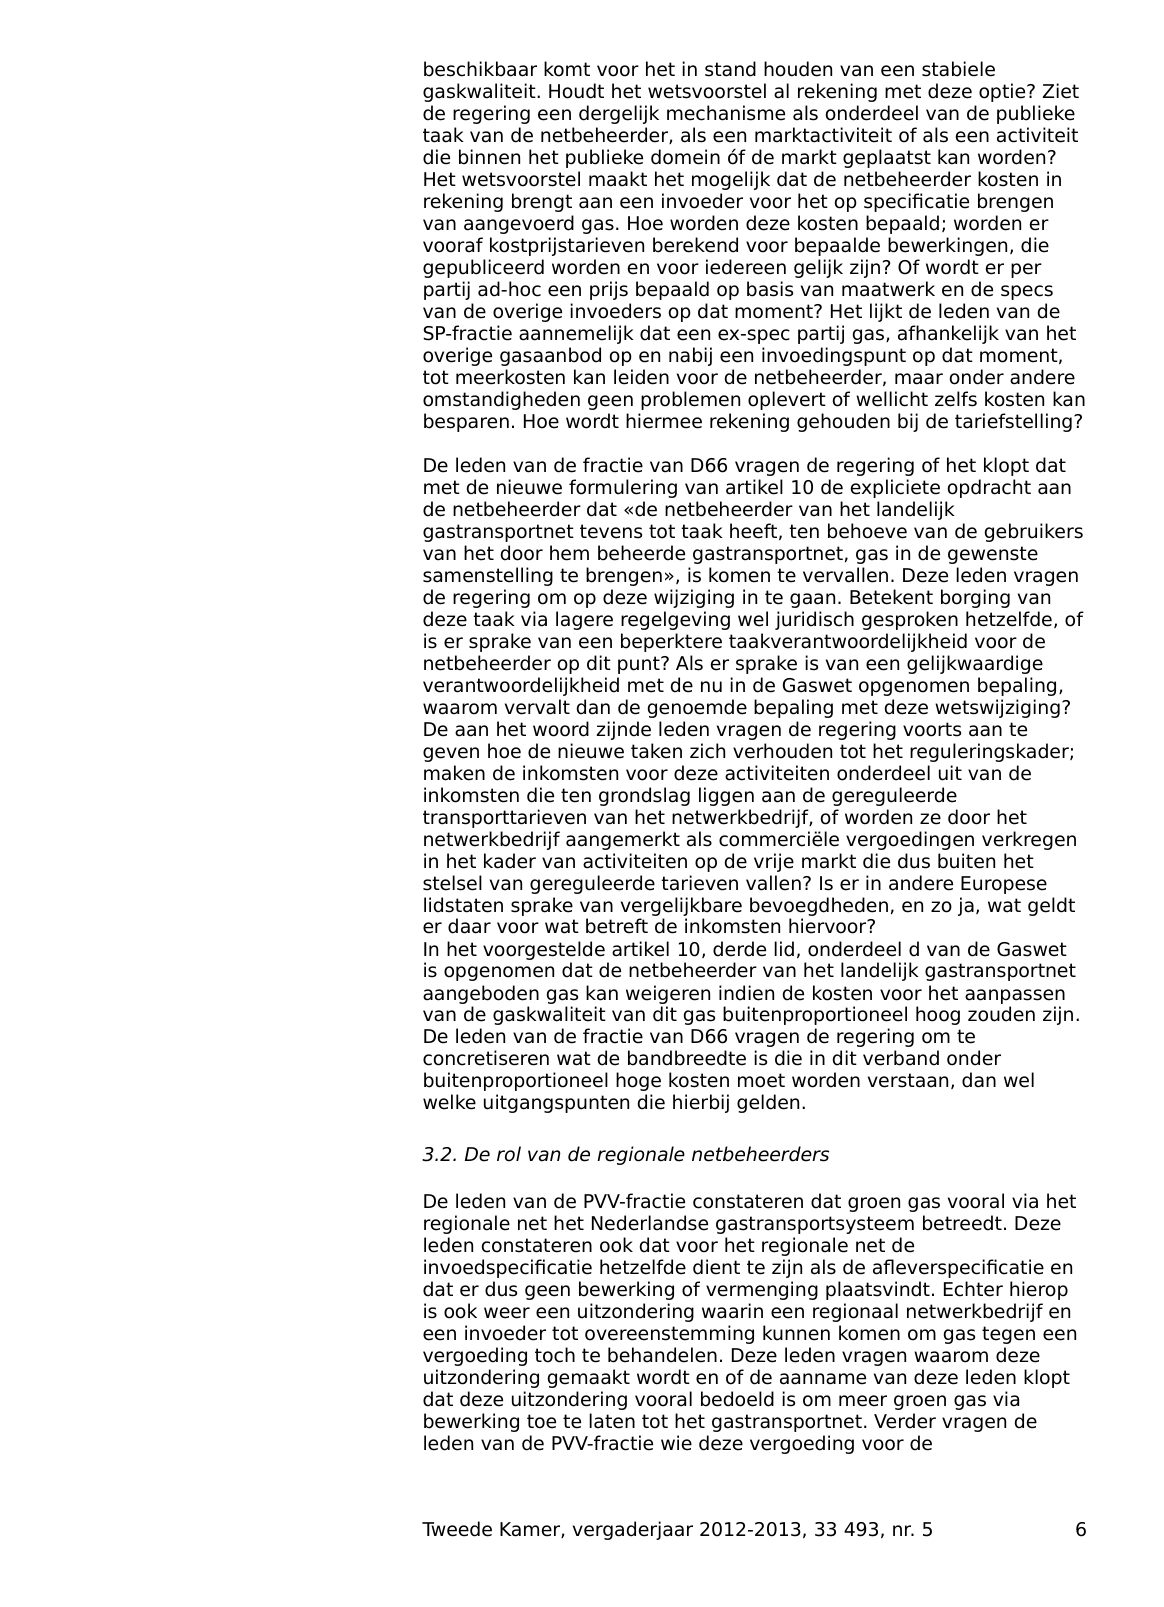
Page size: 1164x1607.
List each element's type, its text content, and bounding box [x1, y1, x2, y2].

text De aan het woord zijnde leden vragen de regering voorts aan te geven hoe de nieuwe taken zich verhouden tot het reguleringskader; maken de inkomsten voor deze activiteiten onderdeel uit van de inkomsten die ten grondslag liggen aan de gereguleerde transporttarieven van het netwerkbedrijf, of worden ze door het netwerkbedrijf aangemerkt als commerciële vergoedingen verkregen in het kader van activiteiten op de vrije markt die dus buiten het stelsel van gereguleerde tarieven vallen? Is er in andere Europese lidstaten sprake van vergelijkbare bevoegdheden, en zo ja, wat geldt er daar voor wat betreft de inkomsten hiervoor? [422, 719, 1087, 938]
text De leden van de fractie van D66 vragen de regering of het klopt dat met de nieuwe formulering van artikel 10 de expliciete opdracht aan de netbeheerder dat «de netbeheerder van het landelijk gastransportnet tevens tot taak heeft, ten behoeve van de gebruikers van het door hem beheerde gastransportnet, gas in de gewenste samenstelling te brengen», is komen te vervallen. Deze leden vragen de regering om op deze wijziging in te gaan. Betekent borging van deze taak via lagere regelgeving wel juridisch gesproken hetzelfde, of is er sprake van een beperktere taakverantwoordelijkheid voor de netbeheerder op dit punt? Als er sprake is van een gelijkwaardige verantwoordelijkheid met de nu in de Gaswet opgenomen bepaling, waarom vervalt dan de genoemde bepaling met deze wetswijziging? [422, 455, 1087, 719]
text De leden van de PVV-fractie constateren dat groen gas vooral via het regionale net het Nederlandse gastransportsysteem betreedt. Deze leden constateren ook dat voor het regionale net de invoedspecificatie hetzelfde dient te zijn als de afleverspecificatie en dat er dus geen bewerking of vermenging plaatsvindt. Echter hierop is ook weer een uitzondering waarin een regionaal netwerkbedrijf en een invoeder tot overeenstemming kunnen komen om gas tegen een vergoeding toch te behandelen. Deze leden vragen waarom deze uitzondering gemaakt wordt en of de aanname van deze leden klopt dat deze uitzondering vooral bedoeld is om meer groen gas via bewerking toe te laten tot het gastransportnet. Verder vragen de leden van de PVV-fractie wie deze vergoeding voor de [422, 1191, 1087, 1455]
text In het voorgestelde artikel 10, derde lid, onderdeel d van de Gaswet is opgenomen dat de netbeheerder van het landelijk gastransportnet aangeboden gas kan weigeren indien de kosten voor het aanpassen van de gaskwaliteit van dit gas buitenproportioneel hoog zouden zijn. De leden van de fractie van D66 vragen de regering om te concretiseren wat de bandbreedte is die in dit verband onder buitenproportioneel hoge kosten moet worden verstaan, dan wel welke uitgangspunten die hierbij gelden. [422, 938, 1087, 1114]
subtitle 3.2. De rol van de regionale netbeheerders [422, 1144, 1087, 1166]
text Het wetsvoorstel maakt het mogelijk dat de netbeheerder kosten in rekening brengt aan een invoeder voor het op specificatie brengen van aangevoerd gas. Hoe worden deze kosten bepaald; worden er vooraf kostprijstarieven berekend voor bepaalde bewerkingen, die gepubliceerd worden en voor iedereen gelijk zijn? Of wordt er per partij ad-hoc een prijs bepaald op basis van maatwerk en de specs van de overige invoeders op dat moment? Het lijkt de leden van de SP-fractie aannemelijk dat een ex-spec partij gas, afhankelijk van het overige gasaanbod op en nabij een invoedingspunt op dat moment, tot meerkosten kan leiden voor de netbeheerder, maar onder andere omstandigheden geen problemen oplevert of wellicht zelfs kosten kan besparen. Hoe wordt hiermee rekening gehouden bij de tariefstelling? [422, 169, 1087, 433]
text beschikbaar komt voor het in stand houden van een stabiele gaskwaliteit. Houdt het wetsvoorstel al rekening met deze optie? Ziet de regering een dergelijk mechanisme als onderdeel van de publieke taak van de netbeheerder, als een marktactiviteit of als een activiteit die binnen het publieke domein óf de markt geplaatst kan worden? [422, 59, 1087, 169]
